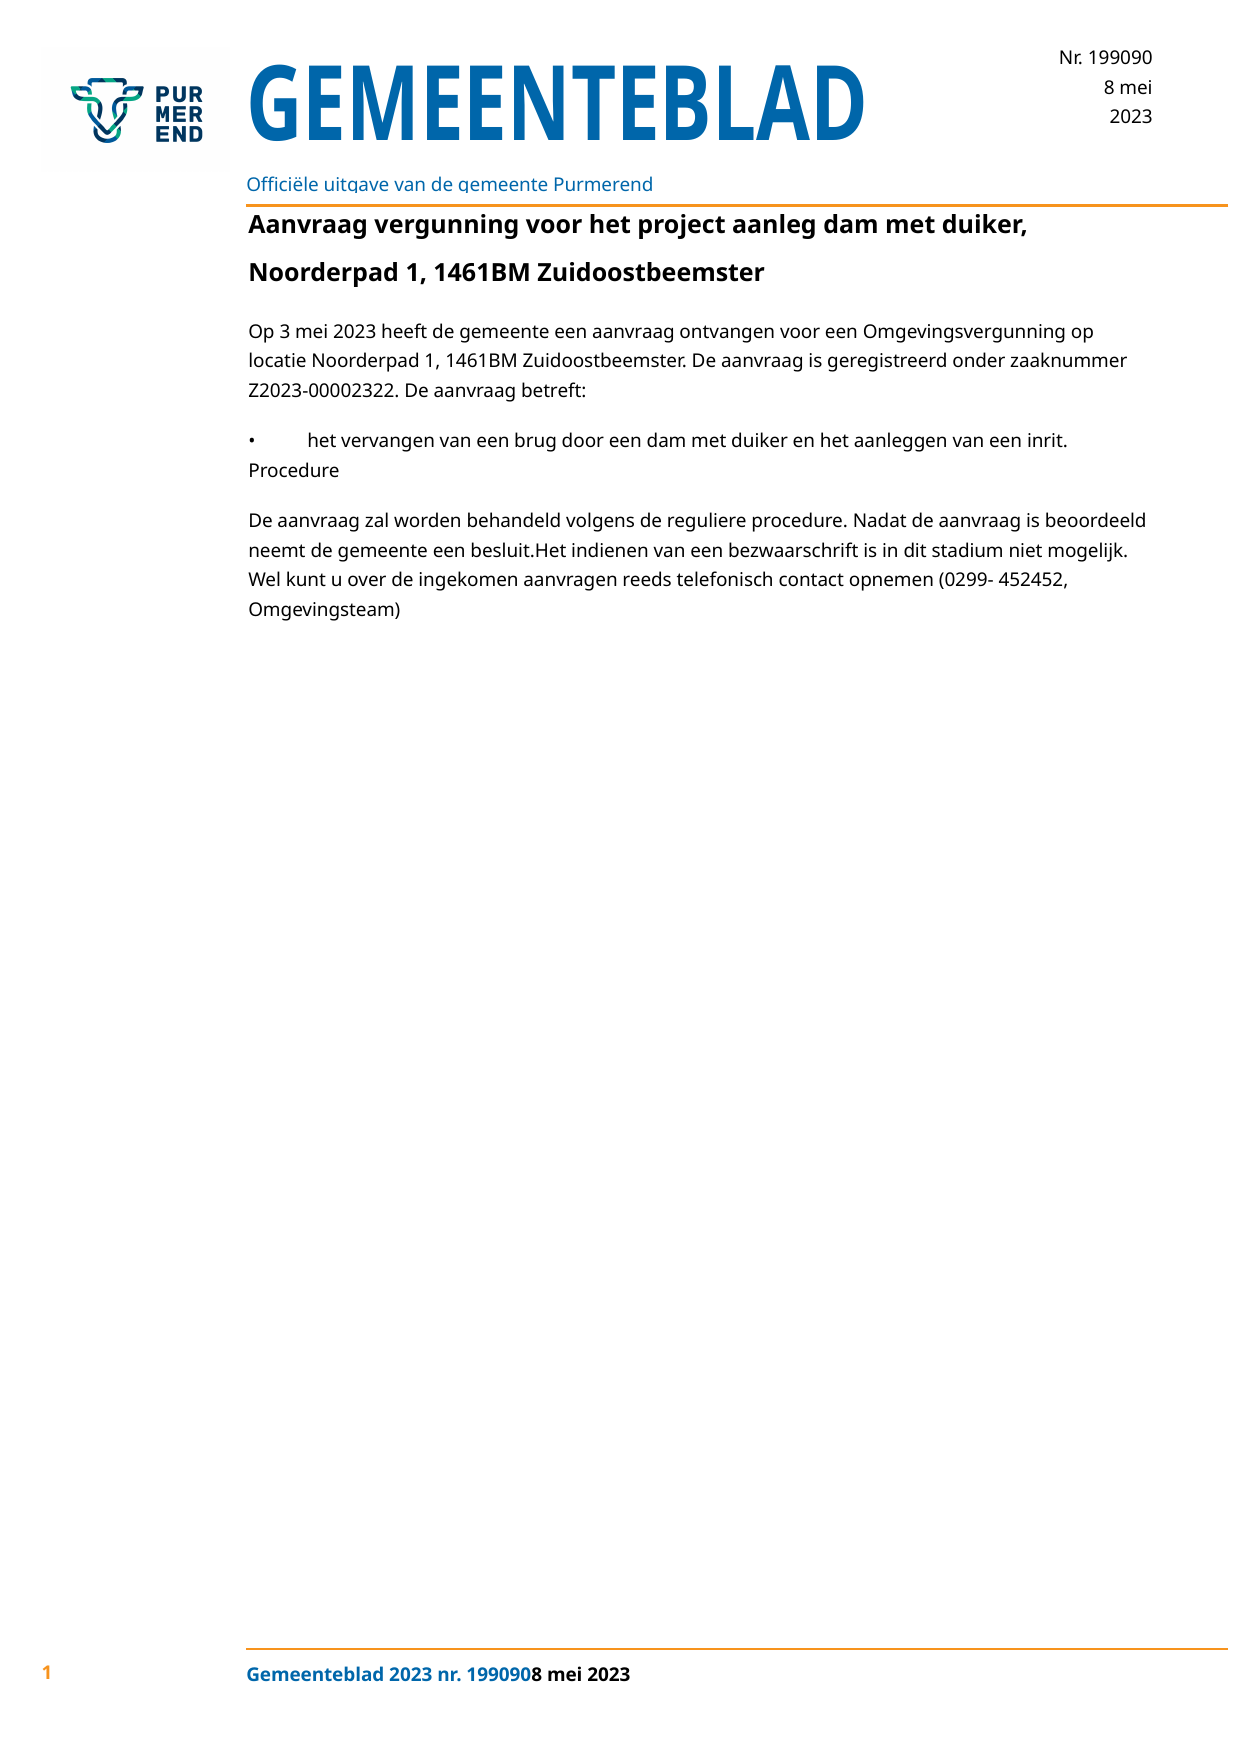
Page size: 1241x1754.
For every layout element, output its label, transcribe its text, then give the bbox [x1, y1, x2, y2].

picture [41, 47, 231, 172]
text Op 3 mei 2023 heeft de gemeente een aanvraag ontvangen voor een Omgevingsvergunning op locatie Noorderpad 1, 1461BM Zuidoostbeemster. De aanvraag is geregistreerd onder zaaknummer Z2023-00002322. De aanvraag betreft: [248, 318, 1152, 403]
list het vervangen van een brug door een dam met duiker en het aanleggen van een inrit. [248, 427, 1152, 453]
text Procedure [248, 457, 1152, 483]
text Aanvraag vergunning voor het project aanleg dam met duiker, Noorderpad 1, 1461BM Zuidoostbeemster [248, 207, 1152, 288]
text De aanvraag zal worden behandeld volgens de reguliere procedure. Nadat de aanvraag is beoordeeld neemt de gemeente een besluit.Het indienen van een bezwaarschrift is in dit stadium niet mogelijk. Wel kunt u over de ingekomen aanvragen reeds telefonisch contact opnemen (0299- 452452, Omgevingsteam) [248, 507, 1152, 622]
